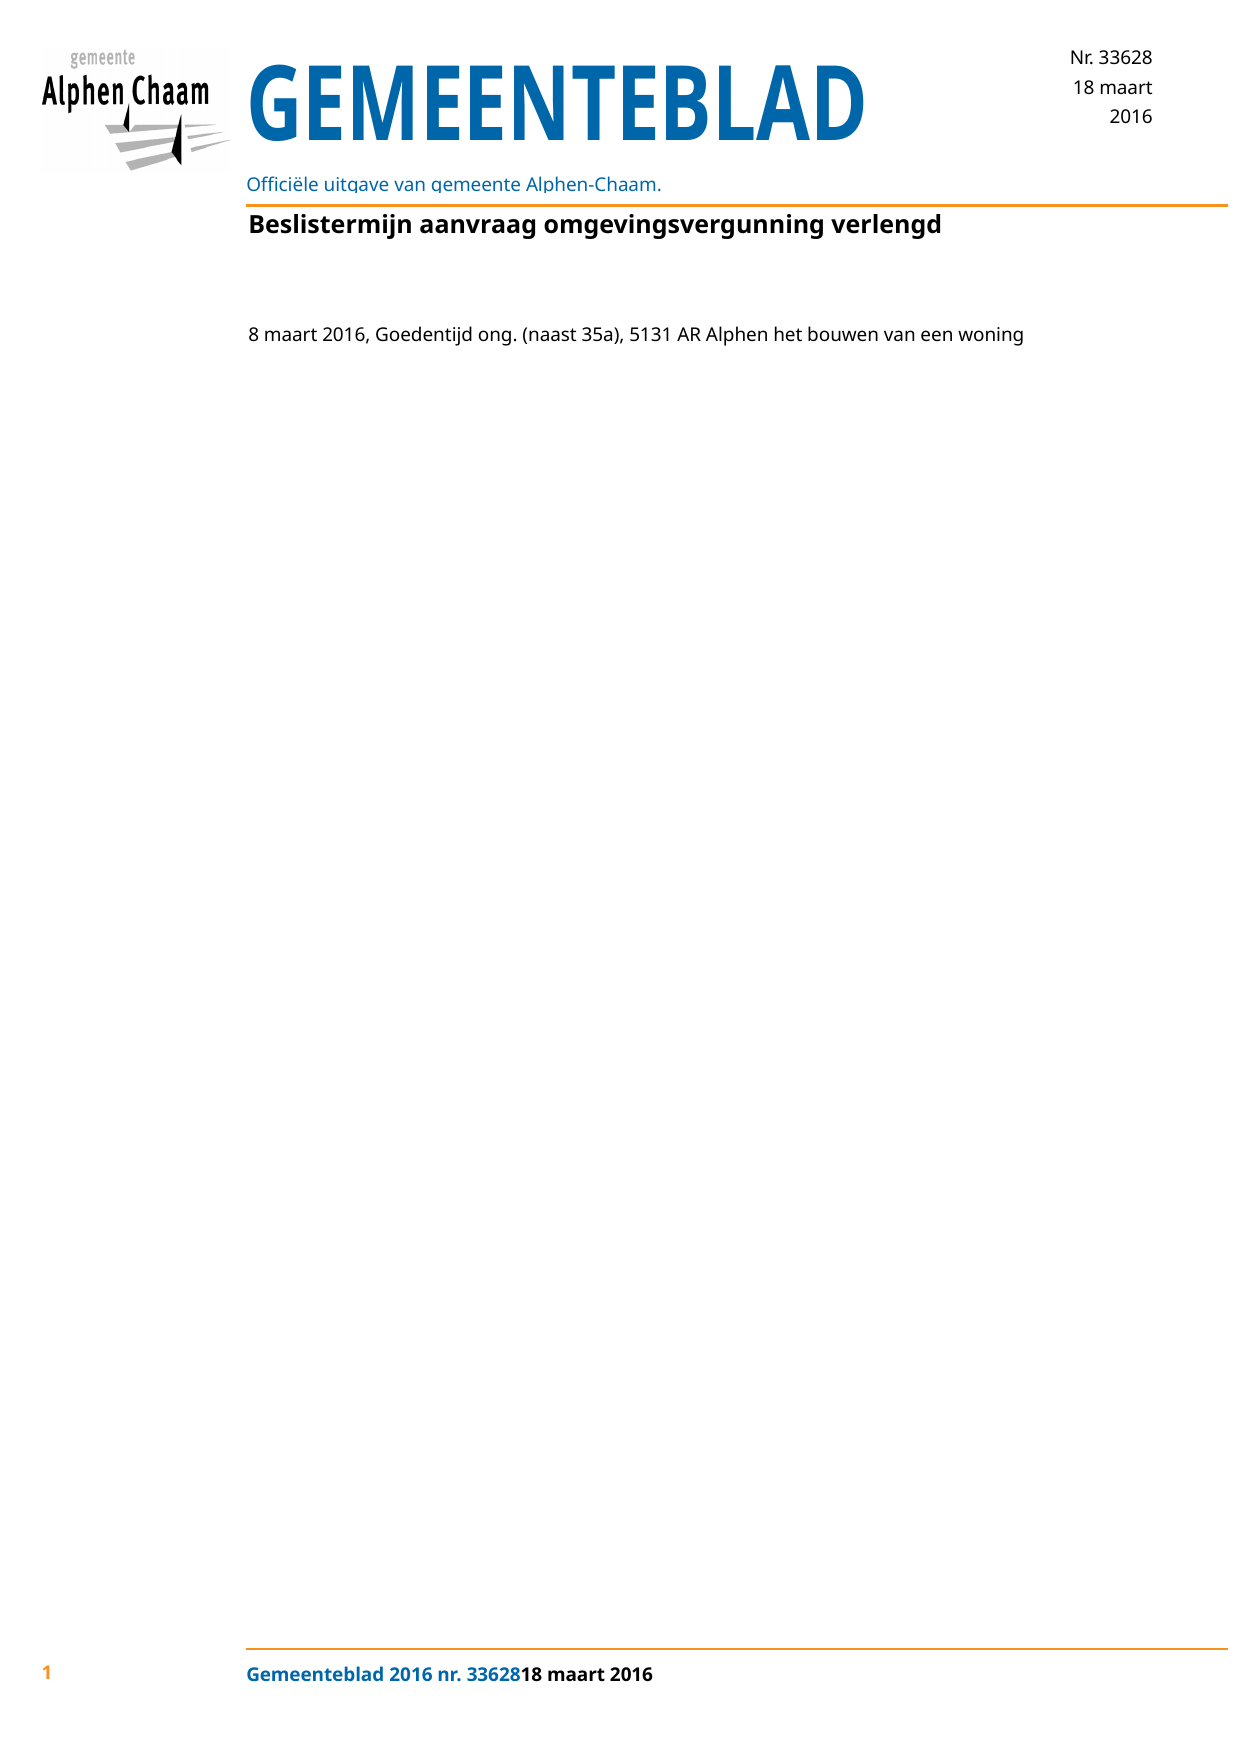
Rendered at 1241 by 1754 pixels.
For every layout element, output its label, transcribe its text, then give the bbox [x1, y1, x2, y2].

picture [41, 47, 231, 172]
text Beslistermijn aanvraag omgevingsvergunning verlengd [248, 207, 1152, 241]
text 8 maart 2016, Goedentijd ong. (naast 35a), 5131 AR Alphen het bouwen van een woning [248, 321, 1152, 346]
